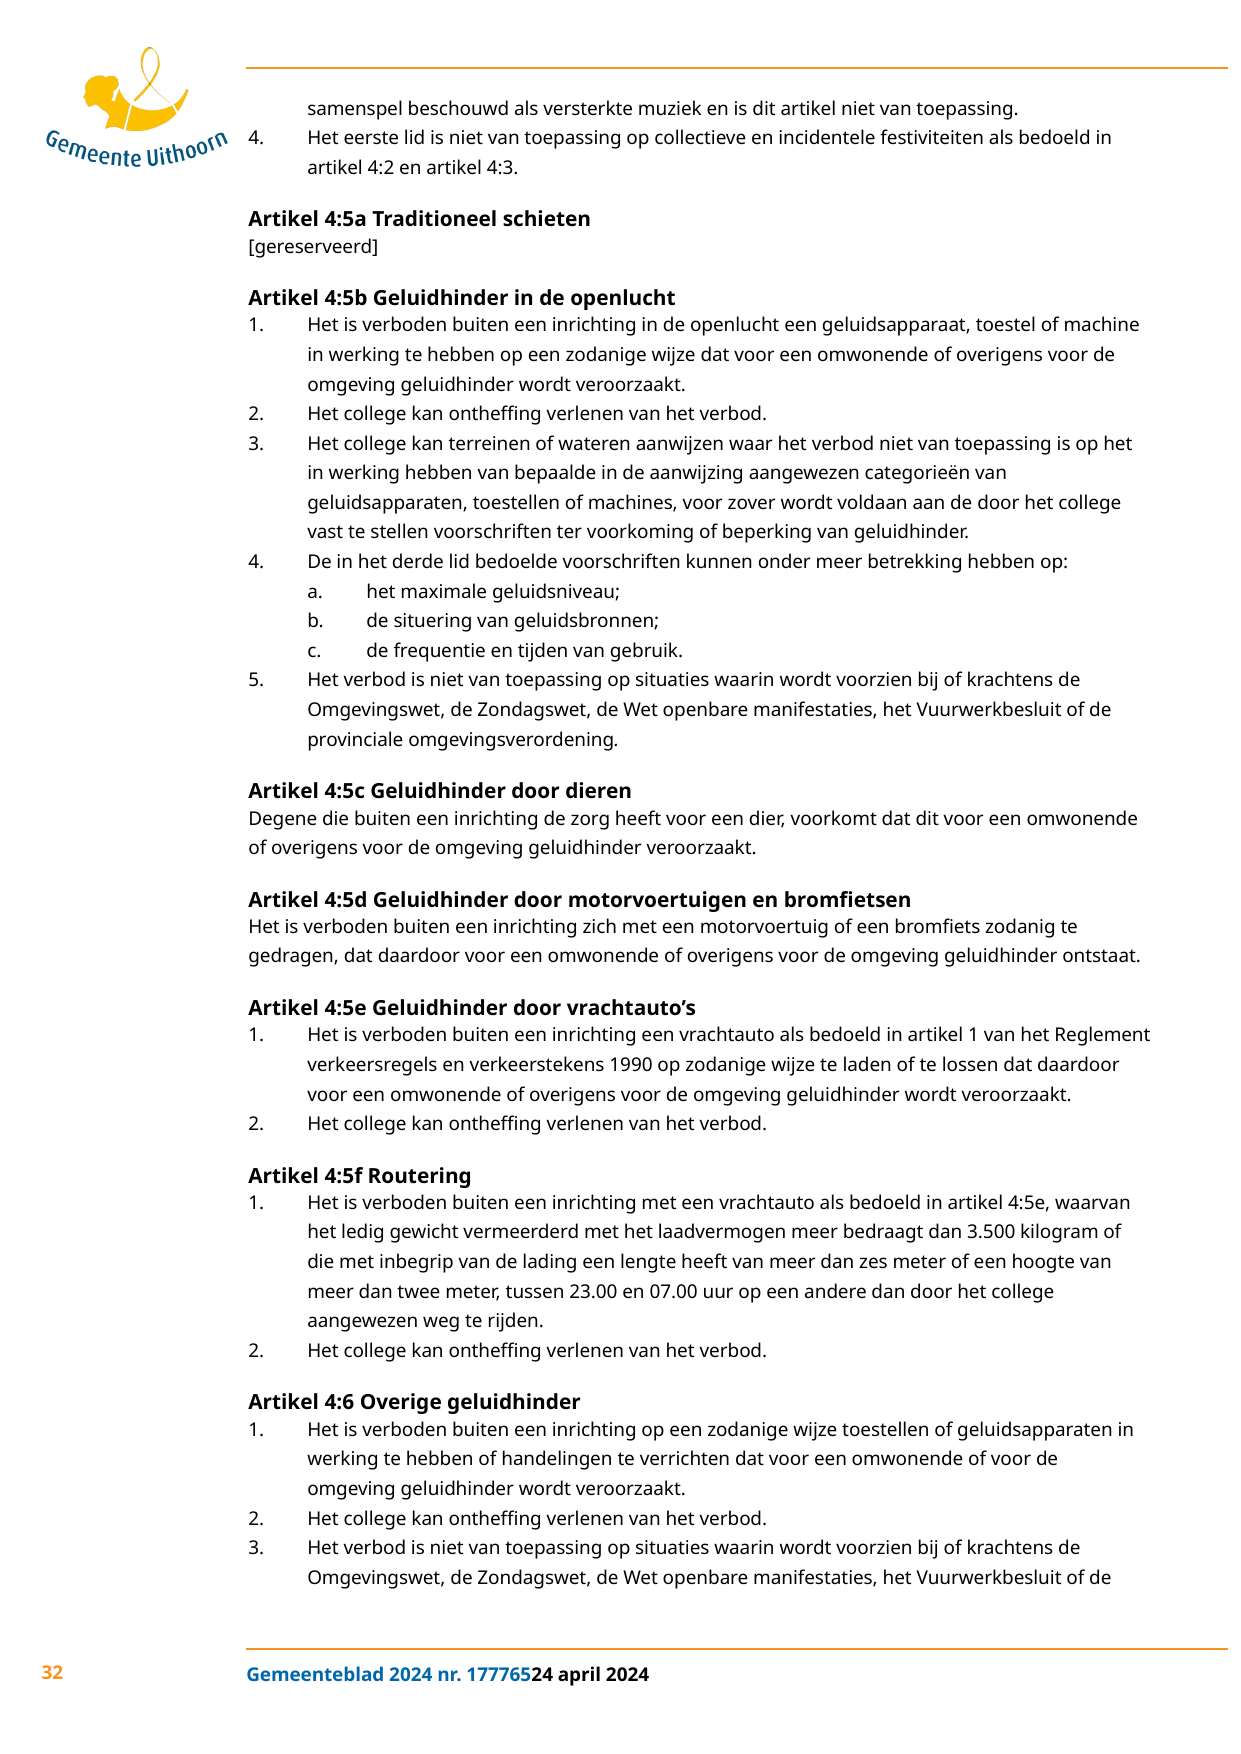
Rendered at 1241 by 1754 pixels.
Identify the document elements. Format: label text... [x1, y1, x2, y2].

list de situering van geluidsbronnen; [307, 607, 1152, 633]
list Het is verboden buiten een inrichting op een zodanige wijze toestellen of geluidsapparaten in werking te hebben of handelingen te verrichten dat voor een omwonende of voor de omgeving geluidhinder wordt veroorzaakt. [248, 1416, 1152, 1501]
text Het is verboden buiten een inrichting zich met een motorvoertuig of een bromfiets zodanig te gedragen, dat daardoor voor een omwonende of overigens voor de omgeving geluidhinder ontstaat. [248, 913, 1152, 968]
text Degene die buiten een inrichting de zorg heeft voor een dier, voorkomt dat dit voor een omwonende of overigens voor de omgeving geluidhinder veroorzaakt. [248, 805, 1152, 860]
text Artikel 4:5a Traditioneel schieten [248, 204, 1152, 233]
text Artikel 4:5f Routering [248, 1161, 1152, 1189]
text Artikel 4:6 Overige geluidhinder [248, 1387, 1152, 1416]
list De in het derde lid bedoelde voorschriften kunnen onder meer betrekking hebben op: [248, 548, 1152, 574]
text [gereserveerd] [248, 233, 1152, 258]
text Artikel 4:5b Geluidhinder in de openlucht [248, 283, 1152, 312]
list Het college kan ontheffing verlenen van het verbod. [248, 400, 1152, 426]
list Het college kan terreinen of wateren aanwijzen waar het verbod niet van toepassing is op het in werking hebben van bepaalde in de aanwijzing aangewezen categorieën van geluidsapparaten, toestellen of machines, voor zover wordt voldaan aan de door het college vast te stellen voorschriften ter voorkoming of beperking van geluidhinder. [248, 430, 1152, 544]
list Het verbod is niet van toepassing op situaties waarin wordt voorzien bij of krachtens de Omgevingswet, de Zondagswet, de Wet openbare manifestaties, het Vuurwerkbesluit of de provinciale omgevingsverordening. [248, 667, 1152, 752]
list Het is verboden buiten een inrichting in de openlucht een geluidsapparaat, toestel of machine in werking te hebben op een zodanige wijze dat voor een omwonende of overigens voor de omgeving geluidhinder wordt veroorzaakt. [248, 312, 1152, 397]
list Het is verboden buiten een inrichting met een vrachtauto als bedoeld in artikel 4:5e, waarvan het ledig gewicht vermeerderd met het laadvermogen meer bedraagt dan 3.500 kilogram of die met inbegrip van de lading een lengte heeft van meer dan zes meter of een hoogte van meer dan twee meter, tussen 23.00 en 07.00 uur op een andere dan door het college aangewezen weg te rijden. [248, 1189, 1152, 1333]
list Het college kan ontheffing verlenen van het verbod. [248, 1337, 1152, 1363]
text Artikel 4:5e Geluidhinder door vrachtauto’s [248, 993, 1152, 1022]
list Het is verboden buiten een inrichting een vrachtauto als bedoeld in artikel 1 van het Reglement verkeersregels en verkeerstekens 1990 op zodanige wijze te laden of te lossen dat daardoor voor een omwonende of overigens voor de omgeving geluidhinder wordt veroorzaakt. [248, 1022, 1152, 1106]
list Het verbod is niet van toepassing op situaties waarin wordt voorzien bij of krachtens de Omgevingswet, de Zondagswet, de Wet openbare manifestaties, het Vuurwerkbesluit of de [248, 1534, 1152, 1589]
text Artikel 4:5d Geluidhinder door motorvoertuigen en bromfietsen [248, 885, 1152, 913]
picture [41, 47, 231, 172]
text Artikel 4:5c Geluidhinder door dieren [248, 776, 1152, 805]
list samenspel beschouwd als versterkte muziek en is dit artikel niet van toepassing. [248, 95, 1152, 121]
list Het college kan ontheffing verlenen van het verbod. [248, 1505, 1152, 1530]
list Het eerste lid is niet van toepassing op collectieve en incidentele festiviteiten als bedoeld in artikel 4:2 en artikel 4:3. [248, 124, 1152, 180]
list Het college kan ontheffing verlenen van het verbod. [248, 1110, 1152, 1136]
list het maximale geluidsniveau; [307, 578, 1152, 604]
list de frequentie en tijden van gebruik. [307, 637, 1152, 663]
